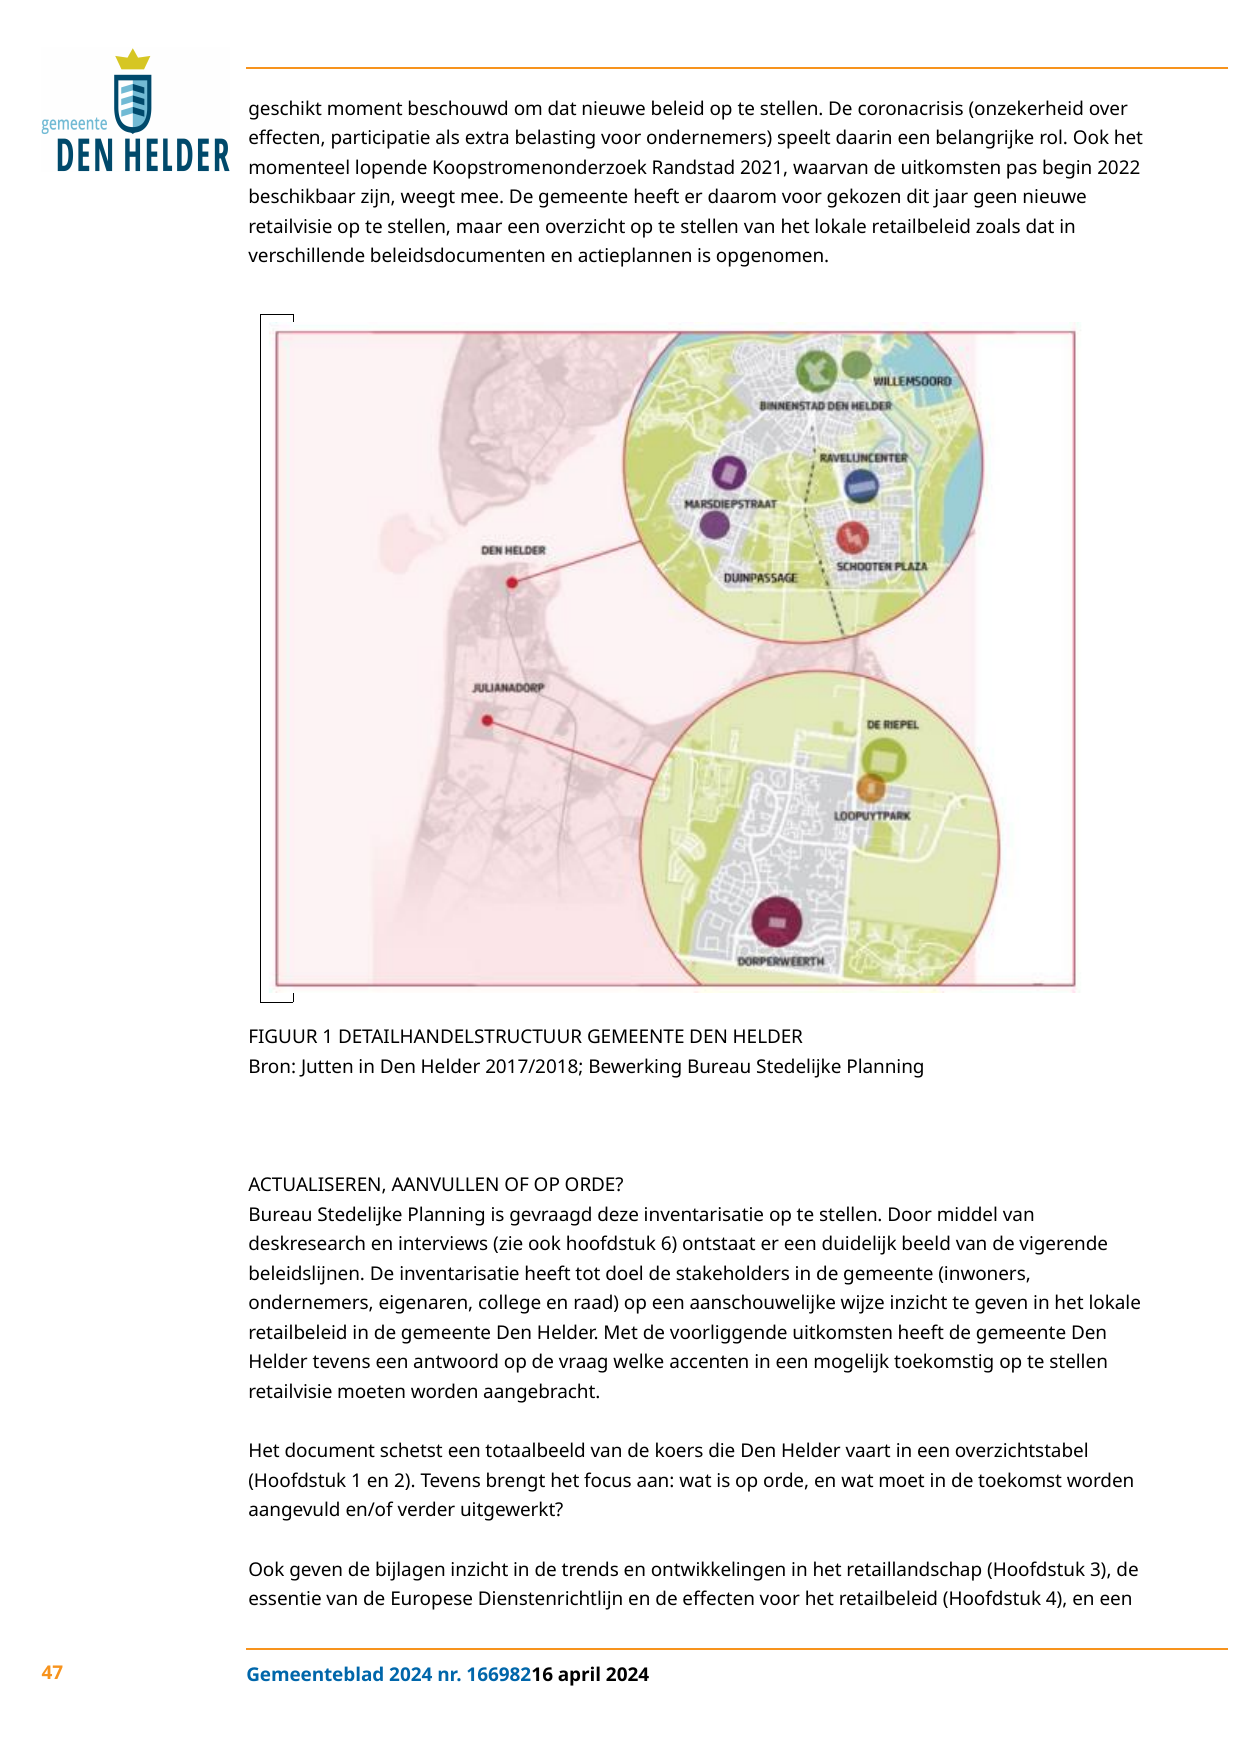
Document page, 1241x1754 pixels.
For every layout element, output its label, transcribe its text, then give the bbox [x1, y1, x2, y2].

picture [63, 144, 68, 165]
text Ook geven de bijlagen inzicht in de trends en ontwikkelingen in het retaillandschap (Hoofdstuk 3), de essentie van de Europese Dienstenrichtlijn en de effecten voor het retailbeleid (Hoofdstuk 4), en een [248, 1556, 1152, 1611]
picture [100, 154, 106, 172]
text Het document schetst een totaalbeeld van de koers die Den Helder vaart in een overzichtstabel (Hoofdstuk 1 en 2). Tevens brengt het focus aan: wat is op orde, en wat moet in de toekomst worden aangevuld en/of verder uitgewerkt? [248, 1437, 1152, 1522]
text Bron: Jutten in Den Helder 2017/2018; Bewerking Bureau Stedelijke Planning [248, 1053, 1152, 1079]
text geschikt moment beschouwd om dat nieuwe beleid op te stellen. De coronacrisis (onzekerheid over effecten, participatie als extra belasting voor ondernemers) speelt daarin een belangrijke rol. Ook het momenteel lopende Koopstromenonderzoek Randstad 2021, waarvan de uitkomsten pas begin 2022 beschikbaar zijn, weegt mee. De gemeente heeft er daarom voor gekozen dit jaar geen nieuwe retailvisie op te stellen, maar een overzicht op te stellen van het lokale retailbeleid zoals dat in verschillende beleidsdocumenten en actieplannen is opgenomen. [248, 95, 1152, 268]
picture [268, 322, 1082, 993]
picture [130, 157, 135, 172]
text FIGUUR 1 DETAILHANDELSTRUCTUUR GEMEENTE DEN HELDER [248, 1023, 1152, 1049]
picture [41, 47, 231, 172]
text ACTUALISEREN, AANVULLEN OF OP ORDE? [248, 1171, 1152, 1197]
text Bureau Stedelijke Planning is gevraagd deze inventarisatie op te stellen. Door middel van deskresearch en interviews (zie ook hoofdstuk 6) ontstaat er een duidelijk beeld van de vigerende beleidslijnen. De inventarisatie heeft tot doel de stakeholders in de gemeente (inwoners, ondernemers, eigenaren, college en raad) op een aanschouwelijke wijze inzicht te geven in het lokale retailbeleid in de gemeente Den Helder. Met de voorliggende uitkomsten heeft de gemeente Den Helder tevens een antwoord op de vraag welke accenten in een mogelijk toekomstig op te stellen retailvisie moeten worden aangebracht. [248, 1201, 1152, 1404]
picture [182, 144, 187, 165]
picture [220, 160, 224, 172]
